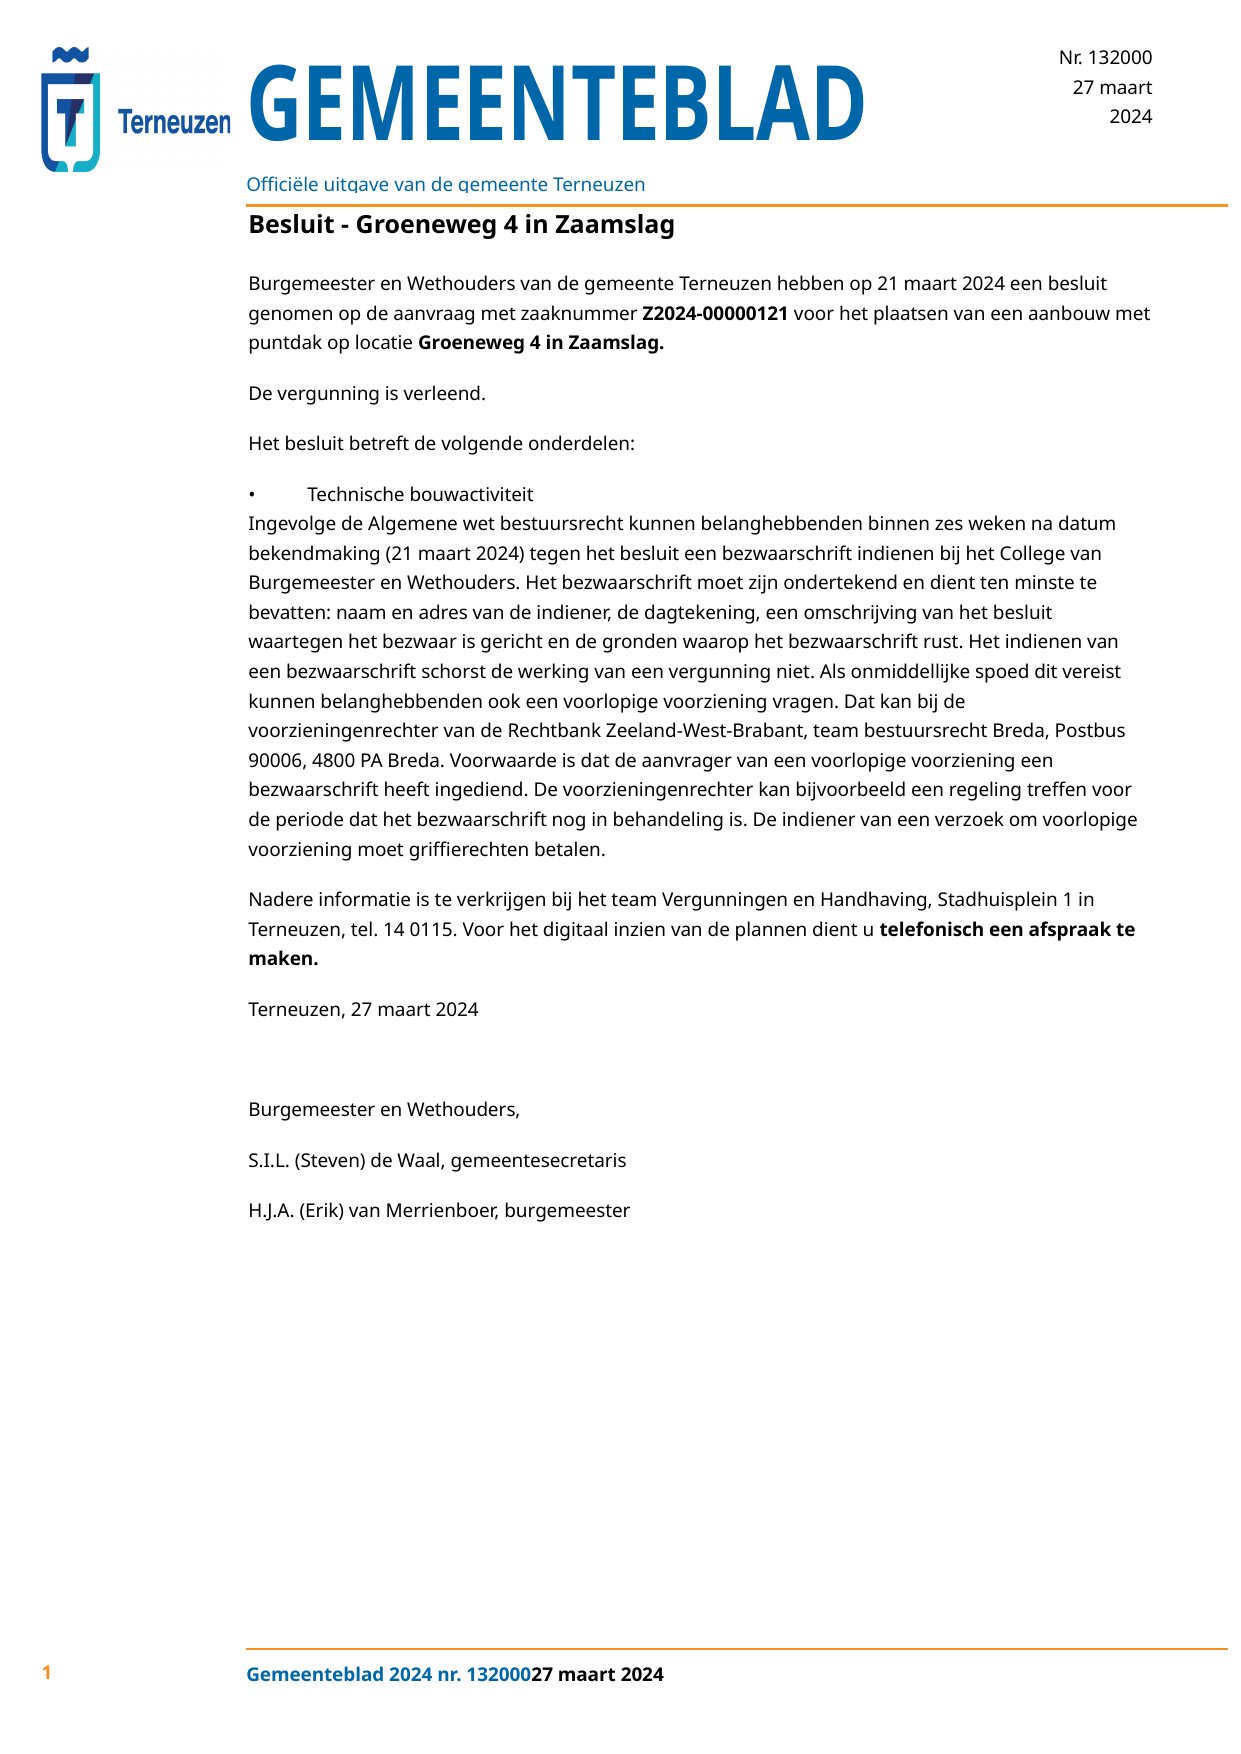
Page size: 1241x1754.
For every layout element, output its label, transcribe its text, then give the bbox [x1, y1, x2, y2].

text De vergunning is verleend. [248, 380, 1152, 406]
text S.I.L. (Steven) de Waal, gemeentesecretaris [248, 1147, 1152, 1173]
text Het besluit betreft de volgende onderdelen: [248, 430, 1152, 456]
text Ingevolge de Algemene wet bestuursrecht kunnen belanghebbenden binnen zes weken na datum bekendmaking (21 maart 2024) tegen het besluit een bezwaarschrift indienen bij het College van Burgemeester en Wethouders. Het bezwaarschrift moet zijn ondertekend en dient ten minste te bevatten: naam en adres van de indiener, de dagtekening, een omschrijving van het besluit waartegen het bezwaar is gericht en de gronden waarop het bezwaarschrift rust. Het indienen van een bezwaarschrift schorst de werking van een vergunning niet. Als onmiddellijke spoed dit vereist kunnen belanghebbenden ook een voorlopige voorziening vragen. Dat kan bij de voorzieningenrechter van de Rechtbank Zeeland-West-Brabant, team bestuursrecht Breda, Postbus 90006, 4800 PA Breda. Voorwaarde is dat de aanvrager van een voorlopige voorziening een bezwaarschrift heeft ingediend. De voorzieningenrechter kan bijvoorbeeld een regeling treffen voor de periode dat het bezwaarschrift nog in behandeling is. De indiener van een verzoek om voorlopige voorziening moet griffierechten betalen. [248, 510, 1152, 861]
text Terneuzen, 27 maart 2024 [248, 996, 1152, 1021]
list Technische bouwactiviteit [248, 481, 1152, 506]
text Nadere informatie is te verkrijgen bij het team Vergunningen en Handhaving, Stadhuisplein 1 in Terneuzen, tel. 14 0115. Voor het digitaal inzien van de plannen dient u telefonisch een afspraak te maken. [248, 886, 1152, 971]
text Besluit - Groeneweg 4 in Zaamslag [248, 207, 1152, 241]
picture [41, 47, 231, 172]
text H.J.A. (Erik) van Merrienboer, burgemeester [248, 1197, 1152, 1223]
text Burgemeester en Wethouders van de gemeente Terneuzen hebben op 21 maart 2024 een besluit genomen op de aanvraag met zaaknummer Z2024-00000121 voor het plaatsen van een aanbouw met puntdak op locatie Groeneweg 4 in Zaamslag. [248, 270, 1152, 355]
text Burgemeester en Wethouders, [248, 1097, 1152, 1122]
